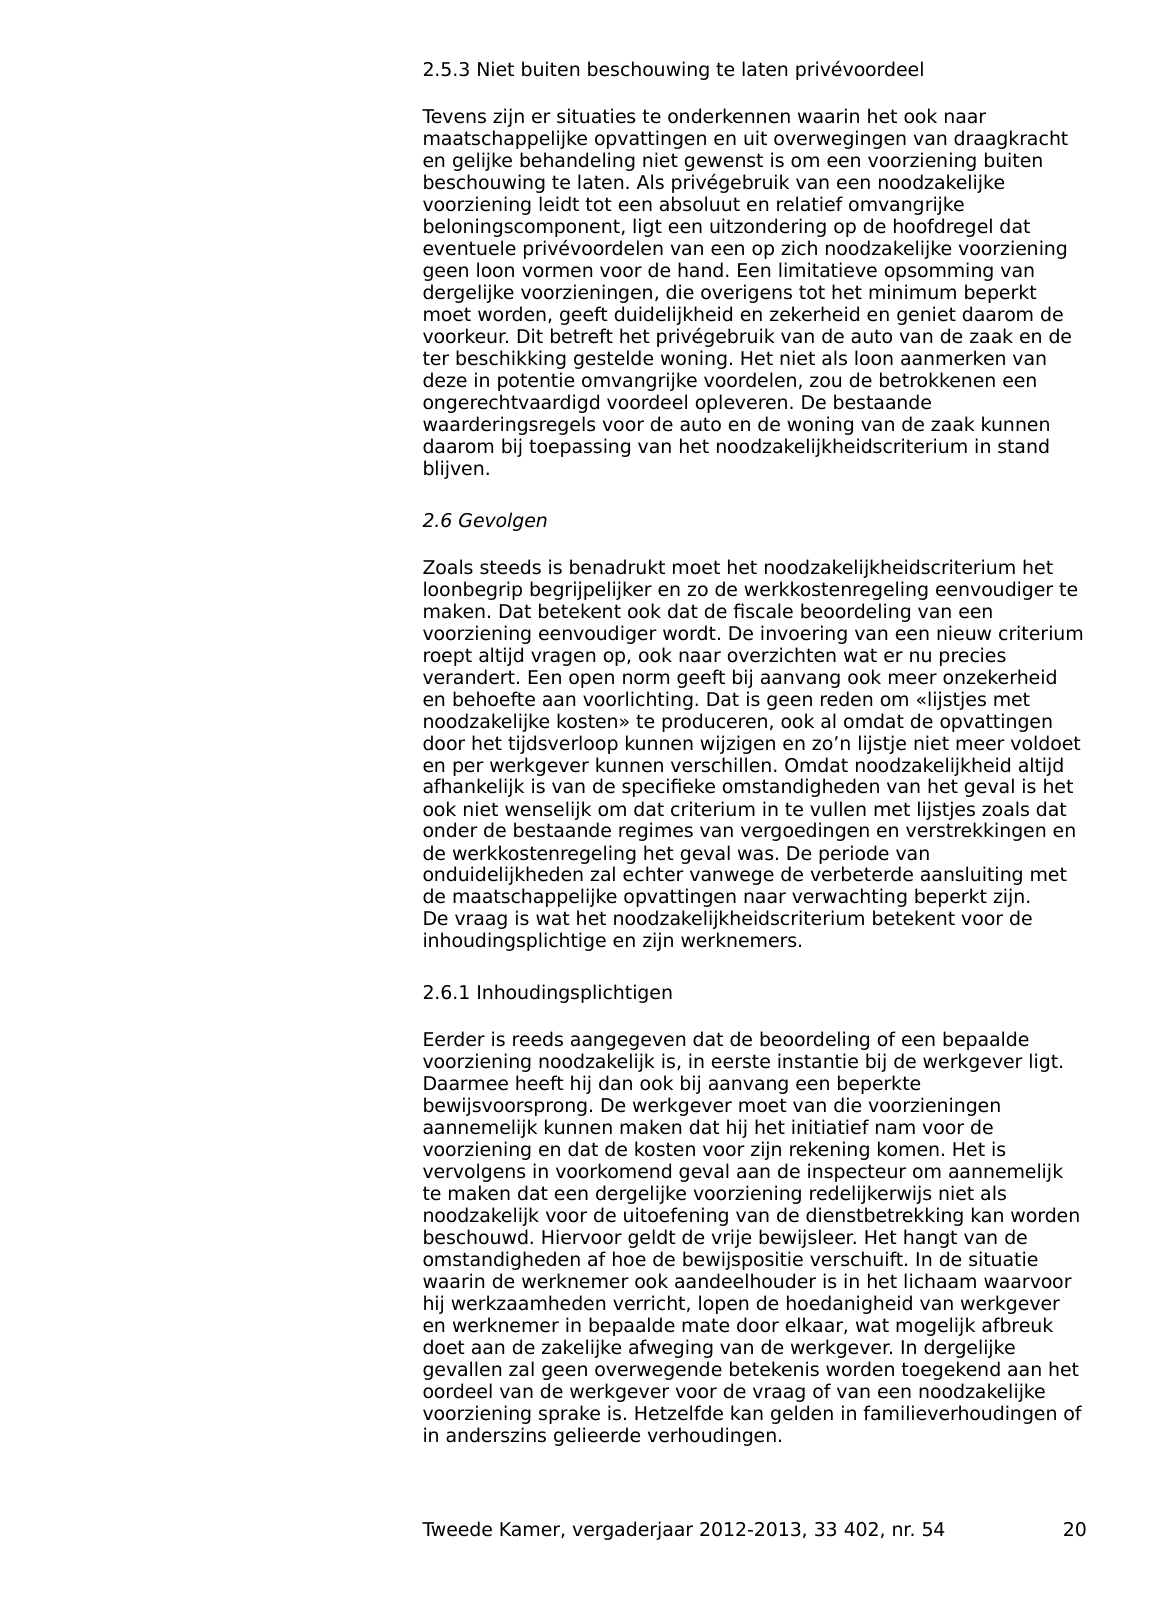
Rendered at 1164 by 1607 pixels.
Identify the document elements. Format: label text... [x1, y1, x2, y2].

subtitle 2.6 Gevolgen [422, 510, 1087, 532]
subtitle 2.6.1 Inhoudingsplichtigen [422, 982, 1087, 1004]
text Zoals steeds is benadrukt moet het noodzakelijkheidscriterium het loonbegrip begrijpelijker en zo de werkkostenregeling eenvoudiger te maken. Dat betekent ook dat de fiscale beoordeling van een voorziening eenvoudiger wordt. De invoering van een nieuw criterium roept altijd vragen op, ook naar overzichten wat er nu precies verandert. Een open norm geeft bij aanvang ook meer onzekerheid en behoefte aan voorlichting. Dat is geen reden om «lijstjes met noodzakelijke kosten» te produceren, ook al omdat de opvattingen door het tijdsverloop kunnen wijzigen en zo’n lijstje niet meer voldoet en per werkgever kunnen verschillen. Omdat noodzakelijkheid altijd afhankelijk is van de specifieke omstandigheden van het geval is het ook niet wenselijk om dat criterium in te vullen met lijstjes zoals dat onder de bestaande regimes van vergoedingen en verstrekkingen en de werkkostenregeling het geval was. De periode van onduidelijkheden zal echter vanwege de verbeterde aansluiting met de maatschappelijke opvattingen naar verwachting beperkt zijn. [422, 557, 1087, 908]
text Tevens zijn er situaties te onderkennen waarin het ook naar maatschappelijke opvattingen en uit overwegingen van draagkracht en gelijke behandeling niet gewenst is om een voorziening buiten beschouwing te laten. Als privégebruik van een noodzakelijke voorziening leidt tot een absoluut en relatief omvangrijke beloningscomponent, ligt een uitzondering op de hoofdregel dat eventuele privévoordelen van een op zich noodzakelijke voorziening geen loon vormen voor de hand. Een limitatieve opsomming van dergelijke voorzieningen, die overigens tot het minimum beperkt moet worden, geeft duidelijkheid en zekerheid en geniet daarom de voorkeur. Dit betreft het privégebruik van de auto van de zaak en de ter beschikking gestelde woning. Het niet als loon aanmerken van deze in potentie omvangrijke voordelen, zou de betrokkenen een ongerechtvaardigd voordeel opleveren. De bestaande waarderingsregels voor de auto en de woning van de zaak kunnen daarom bij toepassing van het noodzakelijkheidscriterium in stand blijven. [422, 106, 1087, 480]
text De vraag is wat het noodzakelijkheidscriterium betekent voor de inhoudingsplichtige en zijn werknemers. [422, 908, 1087, 952]
text Eerder is reeds aangegeven dat de beoordeling of een bepaalde voorziening noodzakelijk is, in eerste instantie bij de werkgever ligt. Daarmee heeft hij dan ook bij aanvang een beperkte bewijsvoorsprong. De werkgever moet van die voorzieningen aannemelijk kunnen maken dat hij het initiatief nam voor de voorziening en dat de kosten voor zijn rekening komen. Het is vervolgens in voorkomend geval aan de inspecteur om aannemelijk te maken dat een dergelijke voorziening redelijkerwijs niet als noodzakelijk voor de uitoefening van de dienstbetrekking kan worden beschouwd. Hiervoor geldt de vrije bewijsleer. Het hangt van de omstandigheden af hoe de bewijspositie verschuift. In de situatie waarin de werknemer ook aandeelhouder is in het lichaam waarvoor hij werkzaamheden verricht, lopen de hoedanigheid van werkgever en werknemer in bepaalde mate door elkaar, wat mogelijk afbreuk doet aan de zakelijke afweging van de werkgever. In dergelijke gevallen zal geen overwegende betekenis worden toegekend aan het oordeel van de werkgever voor de vraag of van een noodzakelijke voorziening sprake is. Hetzelfde kan gelden in familieverhoudingen of in anderszins gelieerde verhoudingen. [422, 1029, 1087, 1447]
subtitle 2.5.3 Niet buiten beschouwing te laten privévoordeel [422, 59, 1087, 81]
